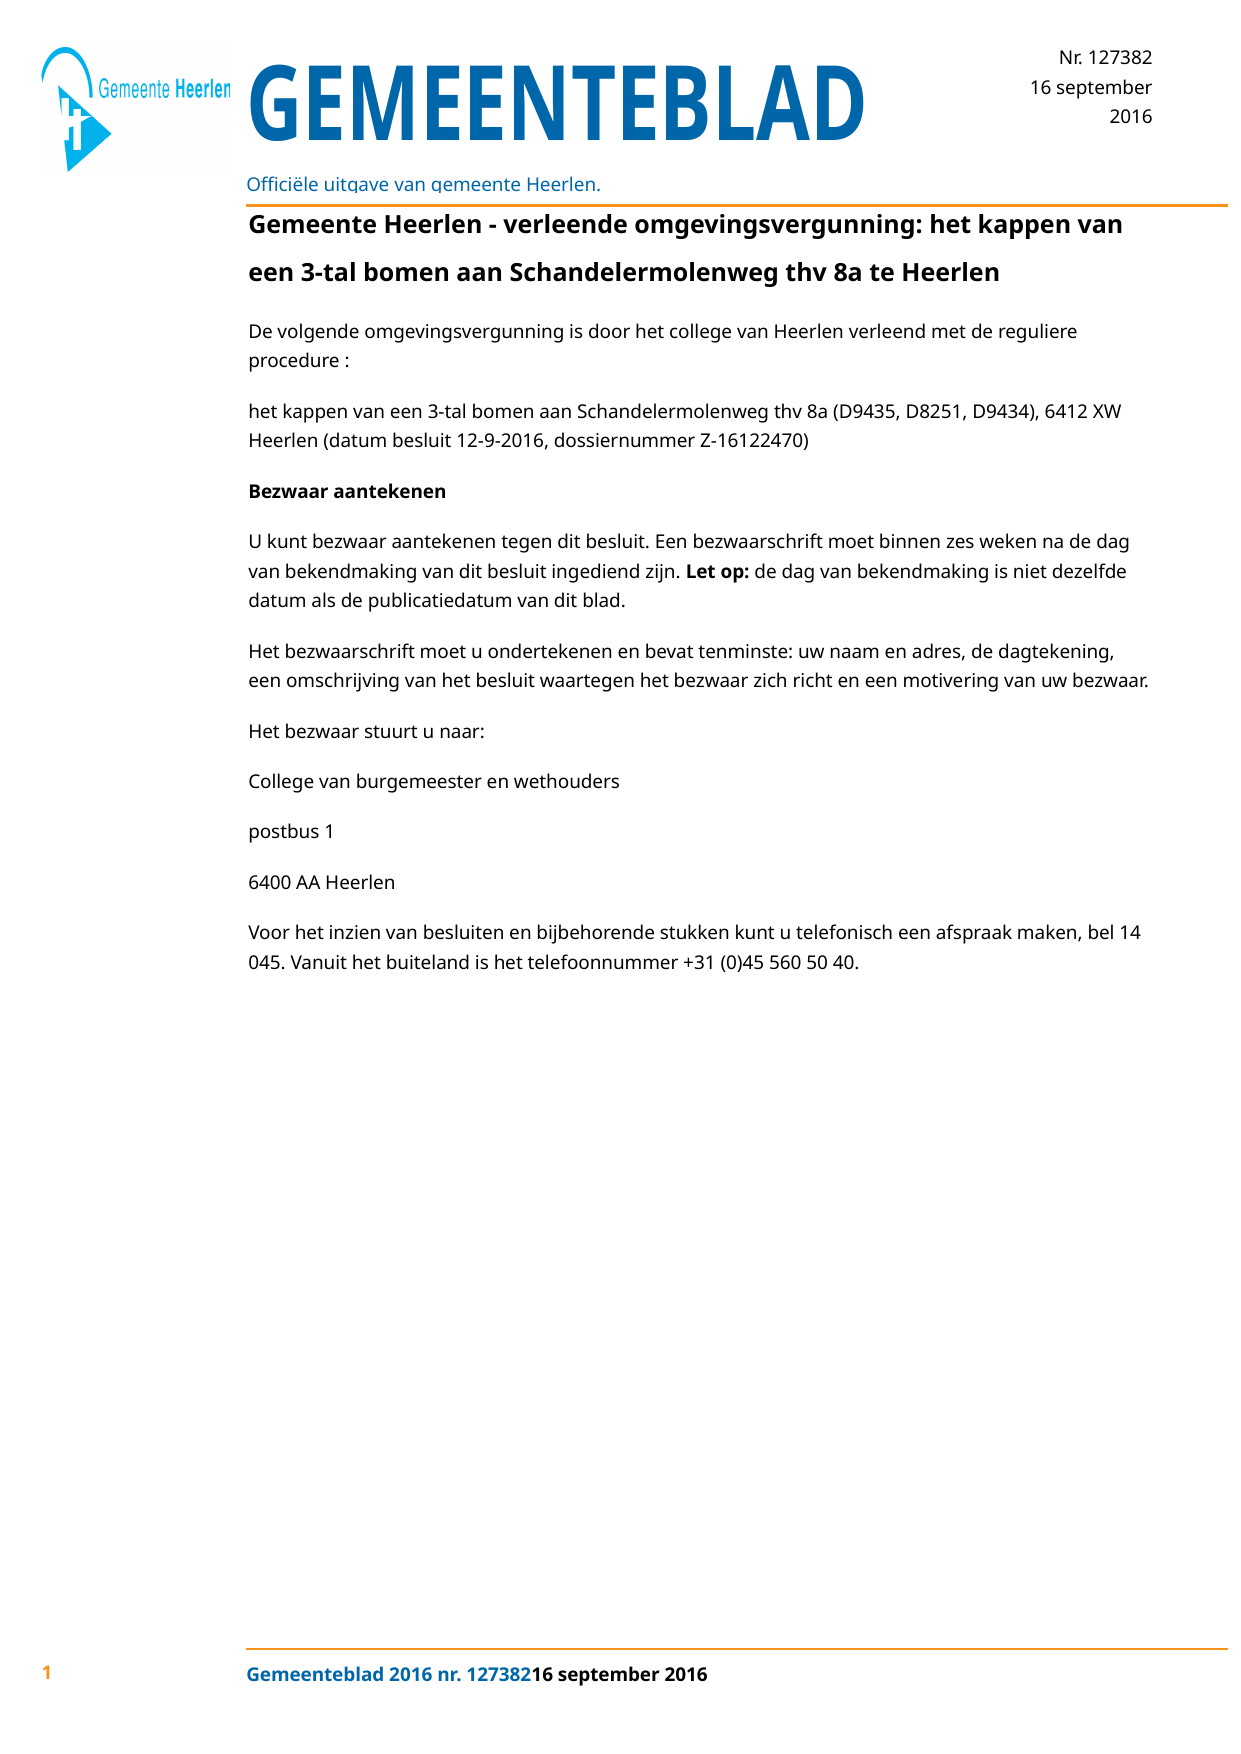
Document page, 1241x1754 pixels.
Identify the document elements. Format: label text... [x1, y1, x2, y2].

text Het bezwaarschrift moet u ondertekenen en bevat tenminste: uw naam en adres, de dagtekening, een omschrijving van het besluit waartegen het bezwaar zich richt en een motivering van uw bezwaar. [248, 638, 1152, 693]
text Voor het inzien van besluiten en bijbehorende stukken kunt u telefonisch een afspraak maken, bel 14 045. Vanuit het buiteland is het telefoonnummer +31 (0)45 560 50 40. [248, 919, 1152, 975]
text postbus 1 [248, 819, 1152, 844]
text U kunt bezwaar aantekenen tegen dit besluit. Een bezwaarschrift moet binnen zes weken na de dag van bekendmaking van dit besluit ingediend zijn. Let op: de dag van bekendmaking is niet dezelfde datum als de publicatiedatum van dit blad. [248, 528, 1152, 613]
text College van burgemeester en wethouders [248, 768, 1152, 794]
text 6400 AA Heerlen [248, 869, 1152, 895]
text Het bezwaar stuurt u naar: [248, 718, 1152, 744]
text Gemeente Heerlen - verleende omgevingsvergunning: het kappen van een 3-tal bomen aan Schandelermolenweg thv 8a te Heerlen [248, 207, 1152, 288]
text het kappen van een 3-tal bomen aan Schandelermolenweg thv 8a (D9435, D8251, D9434), 6412 XW Heerlen (datum besluit 12-9-2016, dossiernummer Z-16122470) [248, 398, 1152, 453]
text De volgende omgevingsvergunning is door het college van Heerlen verleend met de reguliere procedure : [248, 318, 1152, 373]
picture [41, 47, 58, 70]
text Bezwaar aantekenen [248, 478, 1152, 504]
picture [41, 47, 231, 172]
